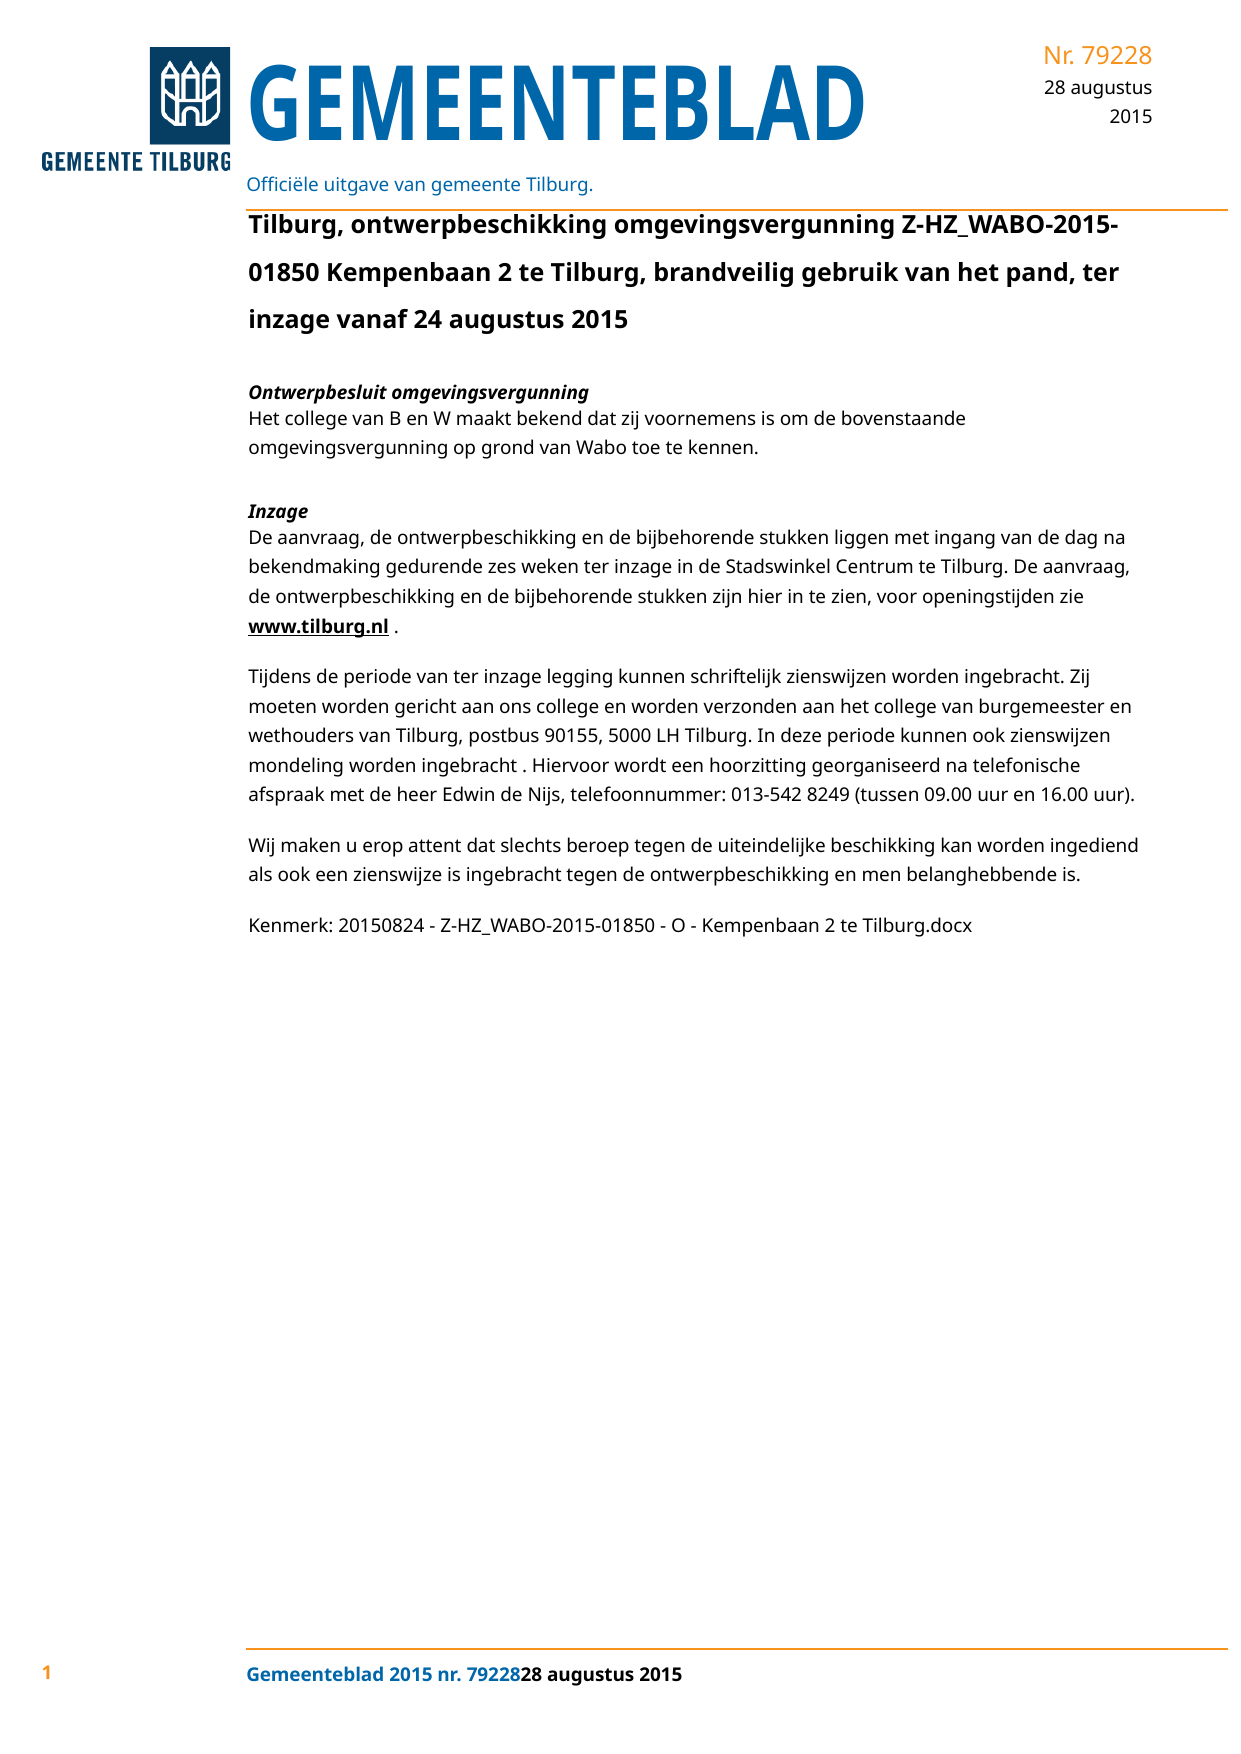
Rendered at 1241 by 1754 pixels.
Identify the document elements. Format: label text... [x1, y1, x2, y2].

picture [41, 47, 231, 172]
text De aanvraag, de ontwerpbeschikking en de bijbehorende stukken liggen met ingang van de dag na bekendmaking gedurende zes weken ter inzage in de Stadswinkel Centrum te Tilburg. De aanvraag, de ontwerpbeschikking en de bijbehorende stukken zijn hier in te zien, voor openingstijden zie www.tilburg.nl . [248, 524, 1152, 638]
text Het college van B en W maakt bekend dat zij voornemens is om de bovenstaande omgevingsvergunning op grond van Wabo toe te kennen. [248, 405, 1152, 460]
text Wij maken u erop attent dat slechts beroep tegen de uiteindelijke beschikking kan worden ingediend als ook een zienswijze is ingebracht tegen de ontwerpbeschikking en men belanghebbende is. [248, 832, 1152, 887]
text Kenmerk: 20150824 - Z-HZ_WABO-2015-01850 - O - Kempenbaan 2 te Tilburg.docx [248, 912, 1152, 938]
text Ontwerpbesluit omgevingsvergunning [248, 379, 1152, 405]
text Inzage [248, 498, 1152, 524]
text Tilburg, ontwerpbeschikking omgevingsvergunning Z-HZ_WABO-2015-01850 Kempenbaan 2 te Tilburg, brandveilig gebruik van het pand, ter inzage vanaf 24 augustus 2015 [248, 211, 1152, 336]
text Tijdens de periode van ter inzage legging kunnen schriftelijk zienswijzen worden ingebracht. Zij moeten worden gericht aan ons college en worden verzonden aan het college van burgemeester en wethouders van Tilburg, postbus 90155, 5000 LH Tilburg. In deze periode kunnen ook zienswijzen mondeling worden ingebracht . Hiervoor wordt een hoorzitting georganiseerd na telefonische afspraak met de heer Edwin de Nijs, telefoonnummer: 013-542 8249 (tussen 09.00 uur en 16.00 uur). [248, 663, 1152, 807]
